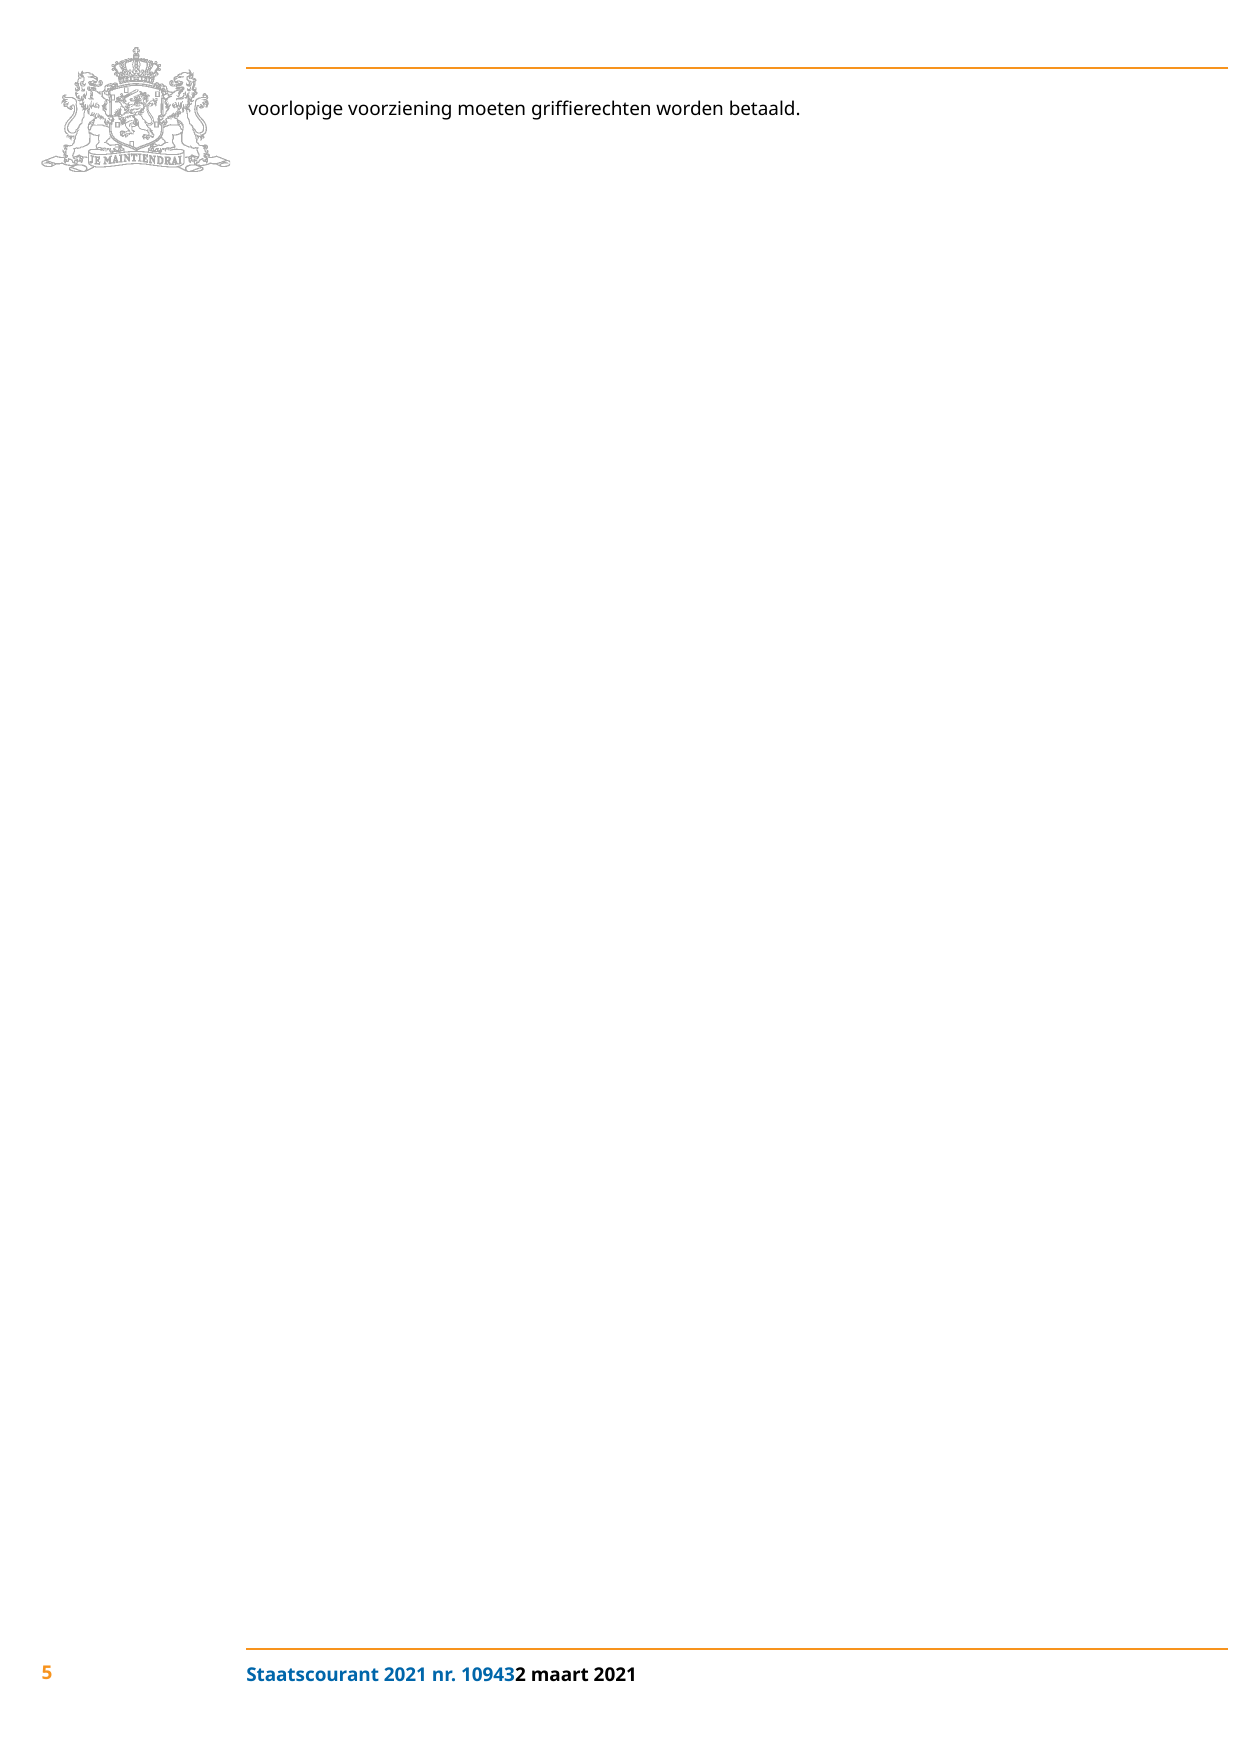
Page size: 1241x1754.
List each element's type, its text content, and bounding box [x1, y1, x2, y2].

picture [41, 47, 231, 172]
text voorlopige voorziening moeten griffierechten worden betaald. [248, 95, 1152, 121]
